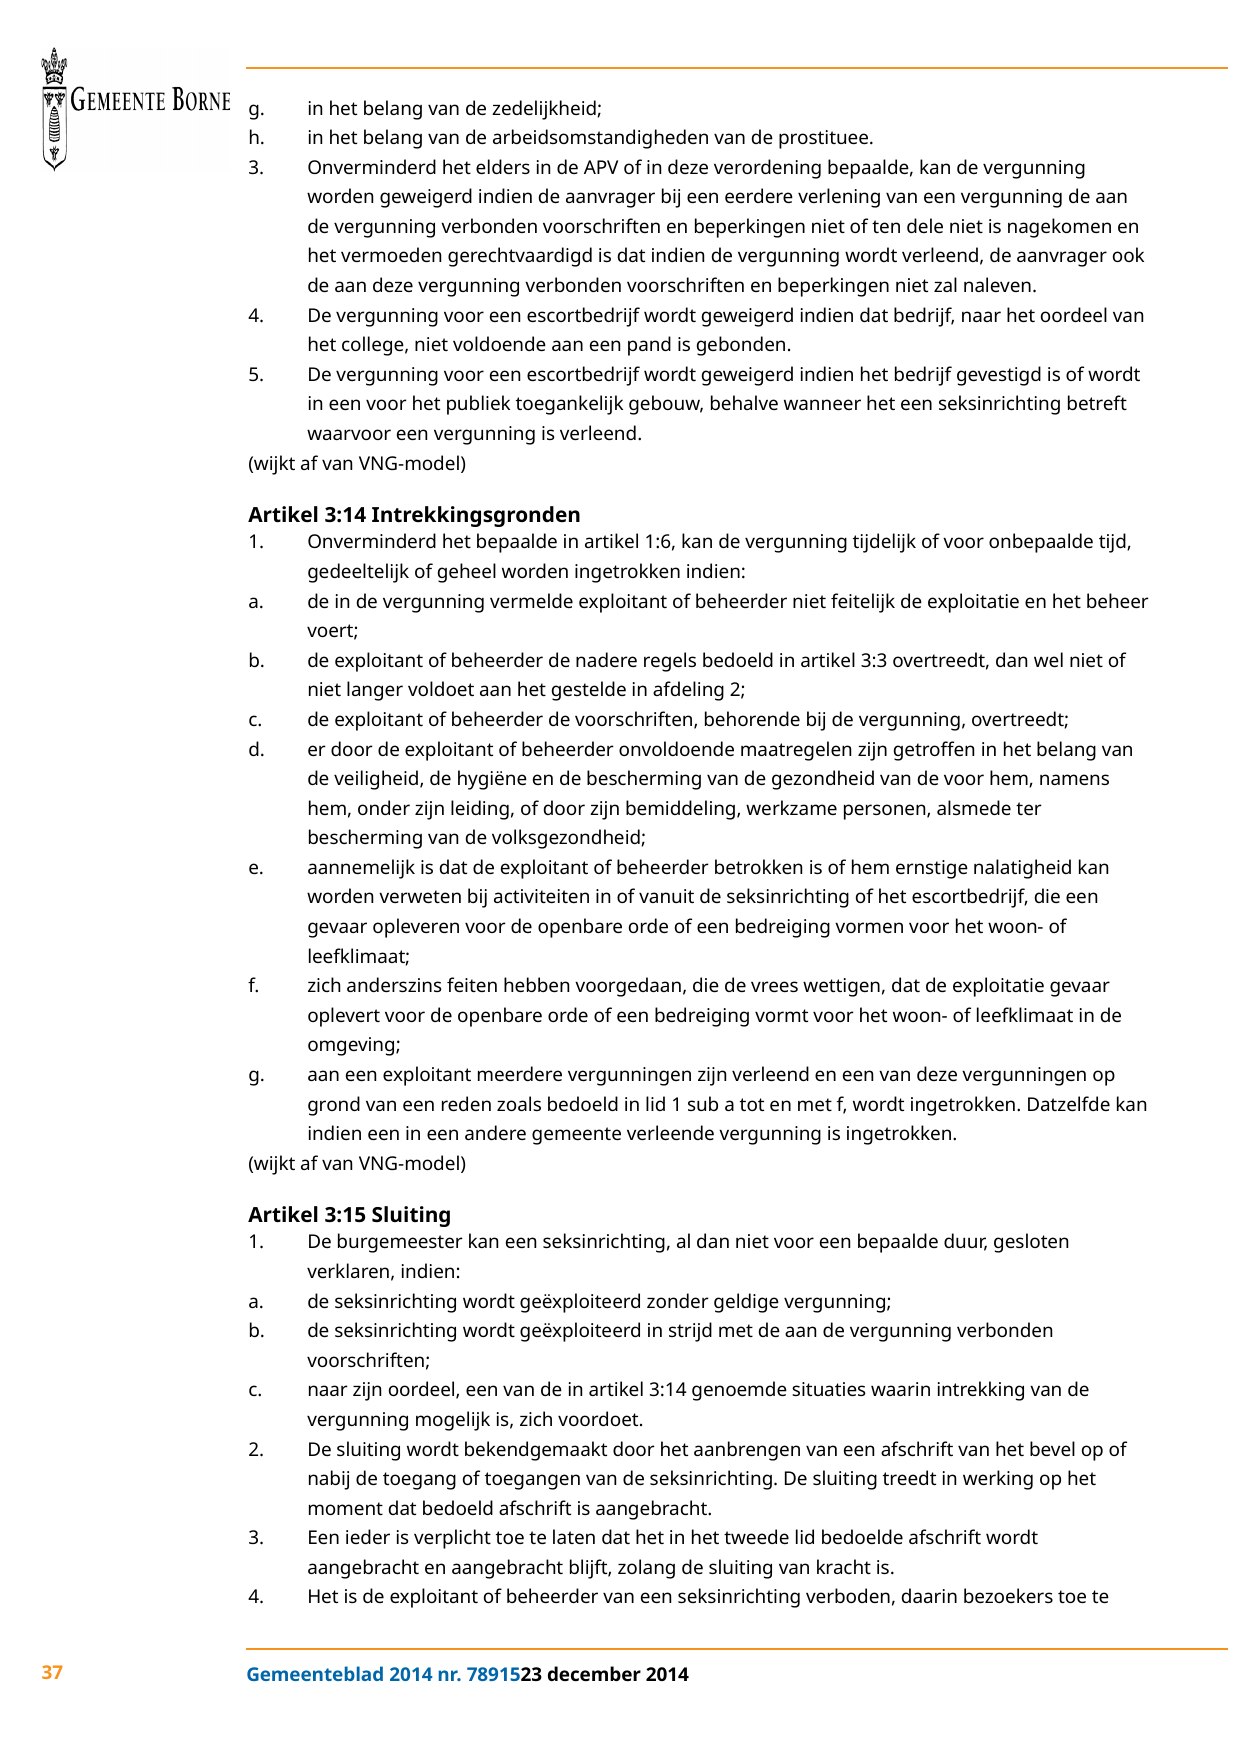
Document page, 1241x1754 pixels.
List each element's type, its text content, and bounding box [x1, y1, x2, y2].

list Het is de exploitant of beheerder van een seksinrichting verboden, daarin bezoekers toe te [248, 1584, 1152, 1609]
list Een ieder is verplicht toe te laten dat het in het tweede lid bedoelde afschrift wordt aangebracht en aangebracht blijft, zolang de sluiting van kracht is. [248, 1524, 1152, 1580]
list de exploitant of beheerder de nadere regels bedoeld in artikel 3:3 overtreedt, dan wel niet of niet langer voldoet aan het gestelde in afdeling 2; [248, 647, 1152, 702]
text (wijkt af van VNG-model) [248, 1150, 1152, 1176]
text (wijkt af van VNG-model) [248, 450, 1152, 476]
list De burgemeester kan een seksinrichting, al dan niet voor een bepaalde duur, gesloten verklaren, indien: [248, 1229, 1152, 1284]
list er door de exploitant of beheerder onvoldoende maatregelen zijn getroffen in het belang van de veiligheid, de hygiëne en de bescherming van de gezondheid van de voor hem, namens hem, onder zijn leiding, of door zijn bemiddeling, werkzame personen, alsmede ter bescherming van de volksgezondheid; [248, 736, 1152, 850]
list De vergunning voor een escortbedrijf wordt geweigerd indien het bedrijf gevestigd is of wordt in een voor het publiek toegankelijk gebouw, behalve wanneer het een seksinrichting betreft waarvoor een vergunning is verleend. [248, 361, 1152, 446]
list de in de vergunning vermelde exploitant of beheerder niet feitelijk de exploitatie en het beheer voert; [248, 588, 1152, 643]
list De vergunning voor een escortbedrijf wordt geweigerd indien dat bedrijf, naar het oordeel van het college, niet voldoende aan een pand is gebonden. [248, 302, 1152, 357]
text Artikel 3:15 Sluiting [248, 1200, 1152, 1229]
list de exploitant of beheerder de voorschriften, behorende bij de vergunning, overtreedt; [248, 706, 1152, 732]
list de seksinrichting wordt geëxploiteerd in strijd met de aan de vergunning verbonden voorschriften; [248, 1317, 1152, 1373]
list in het belang van de arbeidsomstandigheden van de prostituee. [248, 124, 1152, 150]
list aan een exploitant meerdere vergunningen zijn verleend en een van deze vergunningen op grond van een reden zoals bedoeld in lid 1 sub a tot en met f, wordt ingetrokken. Datzelfde kan indien een in een andere gemeente verleende vergunning is ingetrokken. [248, 1061, 1152, 1146]
list in het belang van de zedelijkheid; [248, 95, 1152, 121]
list Onverminderd het bepaalde in artikel 1:6, kan de vergunning tijdelijk of voor onbepaalde tijd, gedeeltelijk of geheel worden ingetrokken indien: [248, 529, 1152, 584]
list Onverminderd het elders in de APV of in deze verordening bepaalde, kan de vergunning worden geweigerd indien de aanvrager bij een eerdere verlening van een vergunning de aan de vergunning verbonden voorschriften en beperkingen niet of ten dele niet is nagekomen en het vermoeden gerechtvaardigd is dat indien de vergunning wordt verleend, de aanvrager ook de aan deze vergunning verbonden voorschriften en beperkingen niet zal naleven. [248, 154, 1152, 298]
list de seksinrichting wordt geëxploiteerd zonder geldige vergunning; [248, 1288, 1152, 1314]
list zich anderszins feiten hebben voorgedaan, die de vrees wettigen, dat de exploitatie gevaar oplevert voor de openbare orde of een bedreiging vormt voor het woon- of leefklimaat in de omgeving; [248, 972, 1152, 1057]
picture [41, 47, 231, 172]
list aannemelijk is dat de exploitant of beheerder betrokken is of hem ernstige nalatigheid kan worden verweten bij activiteiten in of vanuit de seksinrichting of het escortbedrijf, die een gevaar opleveren voor de openbare orde of een bedreiging vormen voor het woon- of leefklimaat; [248, 854, 1152, 968]
list naar zijn oordeel, een van de in artikel 3:14 genoemde situaties waarin intrekking van de vergunning mogelijk is, zich voordoet. [248, 1377, 1152, 1432]
list De sluiting wordt bekendgemaakt door het aanbrengen van een afschrift van het bevel op of nabij de toegang of toegangen van de seksinrichting. De sluiting treedt in werking op het moment dat bedoeld afschrift is aangebracht. [248, 1436, 1152, 1521]
text Artikel 3:14 Intrekkingsgronden [248, 500, 1152, 529]
